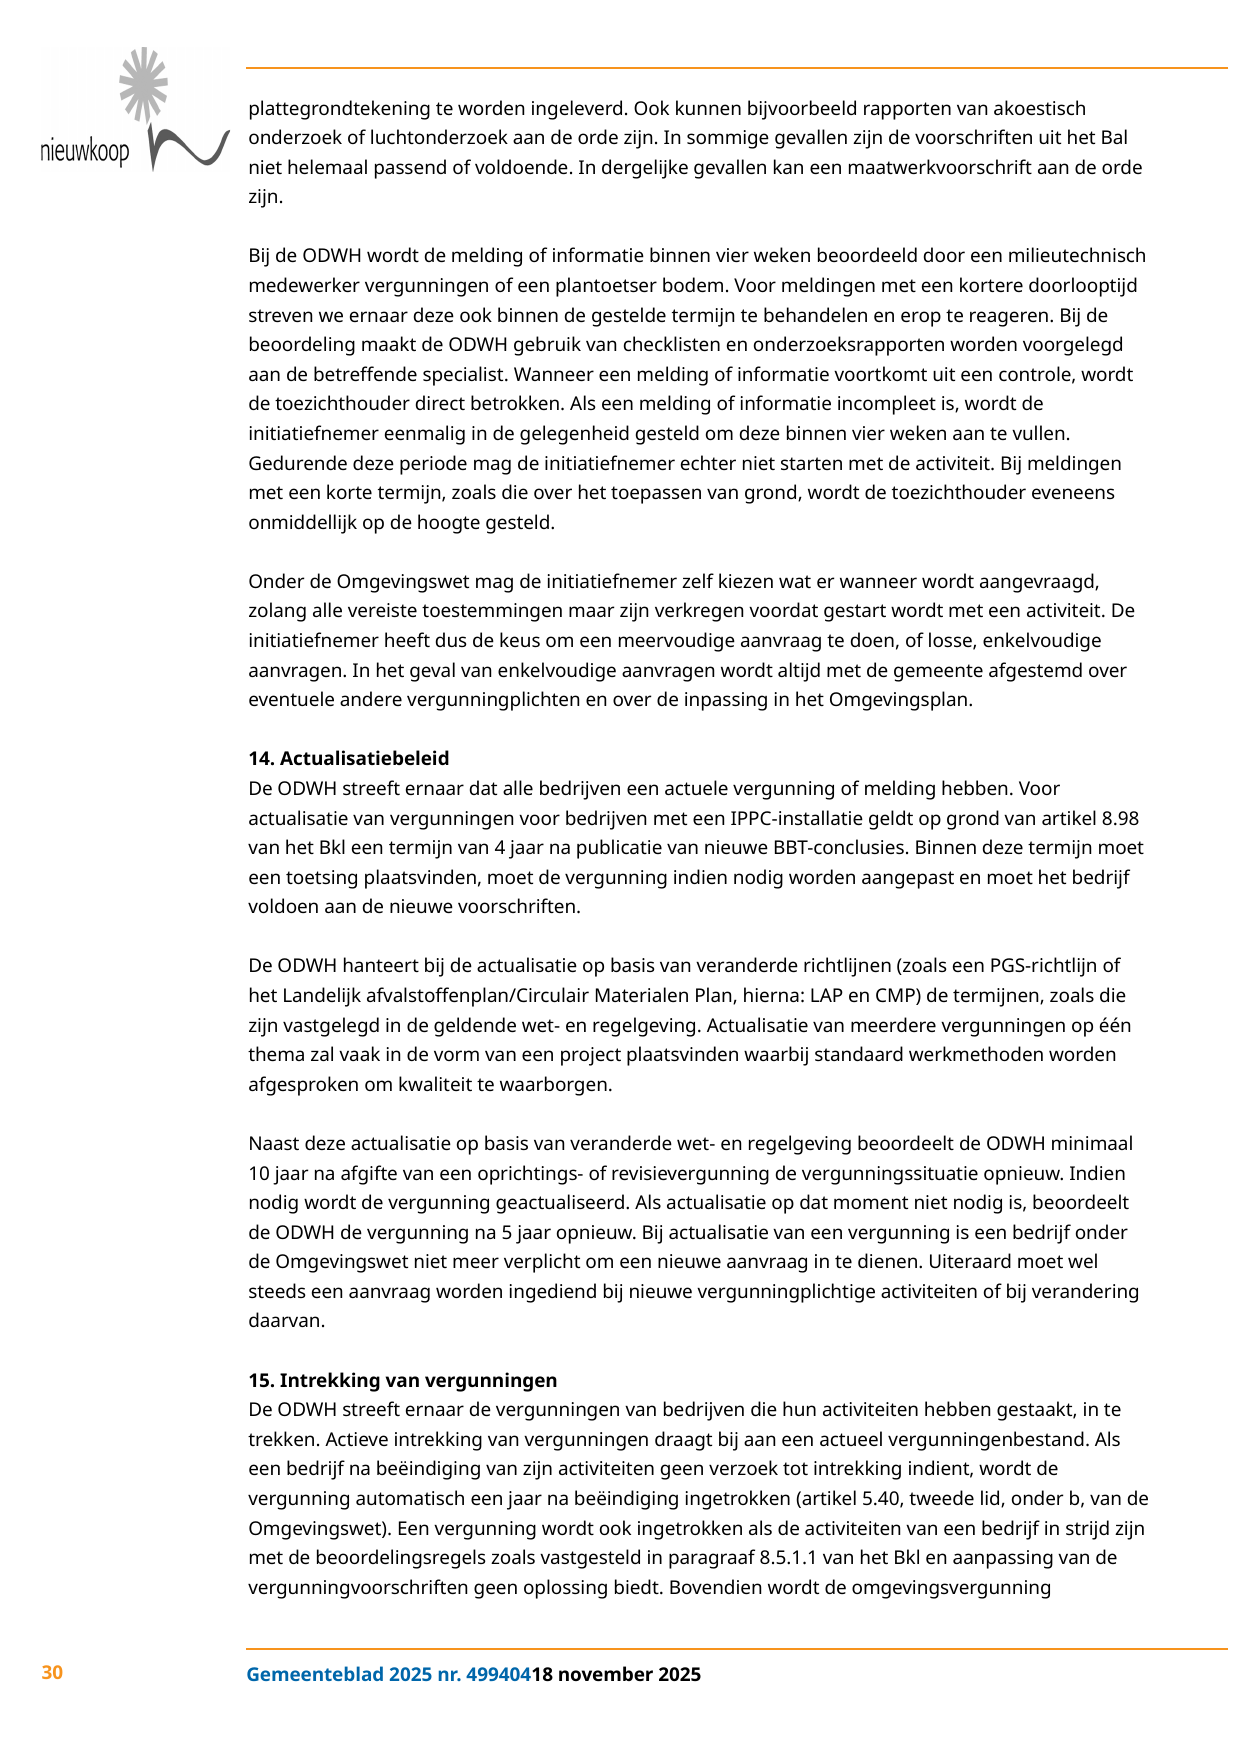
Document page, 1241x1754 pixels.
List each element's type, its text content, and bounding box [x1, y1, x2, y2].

text Bij de ODWH wordt de melding of informatie binnen vier weken beoordeeld door een milieutechnisch medewerker vergunningen of een plantoetser bodem. Voor meldingen met een kortere doorlooptijd streven we ernaar deze ook binnen de gestelde termijn te behandelen en erop te reageren. Bij de beoordeling maakt de ODWH gebruik van checklisten en onderzoeksrapporten worden voorgelegd aan de betreffende specialist. Wanneer een melding of informatie voortkomt uit een controle, wordt de toezichthouder direct betrokken. Als een melding of informatie incompleet is, wordt de initiatiefnemer eenmalig in de gelegenheid gesteld om deze binnen vier weken aan te vullen. Gedurende deze periode mag de initiatiefnemer echter niet starten met de activiteit. Bij meldingen met een korte termijn, zoals die over het toepassen van grond, wordt de toezichthouder eveneens onmiddellijk op de hoogte gesteld. [248, 243, 1152, 535]
text 14. Actualisatiebeleid [248, 746, 1152, 771]
text 15. Intrekking van vergunningen [248, 1367, 1152, 1393]
text De ODWH streeft ernaar dat alle bedrijven een actuele vergunning of melding hebben. Voor actualisatie van vergunningen voor bedrijven met een IPPC-installatie geldt op grond van artikel 8.98 van het Bkl een termijn van 4 jaar na publicatie van nieuwe BBT-conclusies. Binnen deze termijn moet een toetsing plaatsvinden, moet de vergunning indien nodig worden aangepast en moet het bedrijf voldoen aan de nieuwe voorschriften. [248, 775, 1152, 919]
picture [41, 47, 231, 172]
text Onder de Omgevingswet mag de initiatiefnemer zelf kiezen wat er wanneer wordt aangevraagd, zolang alle vereiste toestemmingen maar zijn verkregen voordat gestart wordt met een activiteit. De initiatiefnemer heeft dus de keus om een meervoudige aanvraag te doen, of losse, enkelvoudige aanvragen. In het geval van enkelvoudige aanvragen wordt altijd met de gemeente afgestemd over eventuele andere vergunningplichten en over de inpassing in het Omgevingsplan. [248, 568, 1152, 712]
text De ODWH hanteert bij de actualisatie op basis van veranderde richtlijnen (zoals een PGS-richtlijn of het Landelijk afvalstoffenplan/Circulair Materialen Plan, hierna: LAP en CMP) de termijnen, zoals die zijn vastgelegd in de geldende wet- en regelgeving. Actualisatie van meerdere vergunningen op één thema zal vaak in de vorm van een project plaatsvinden waarbij standaard werkmethoden worden afgesproken om kwaliteit te waarborgen. [248, 953, 1152, 1097]
text Naast deze actualisatie op basis van veranderde wet- en regelgeving beoordeelt de ODWH minimaal 10 jaar na afgifte van een oprichtings- of revisievergunning de vergunningssituatie opnieuw. Indien nodig wordt de vergunning geactualiseerd. Als actualisatie op dat moment niet nodig is, beoordeelt de ODWH de vergunning na 5 jaar opnieuw. Bij actualisatie van een vergunning is een bedrijf onder de Omgevingswet niet meer verplicht om een nieuwe aanvraag in te dienen. Uiteraard moet wel steeds een aanvraag worden ingediend bij nieuwe vergunningplichtige activiteiten of bij verandering daarvan. [248, 1130, 1152, 1333]
text plattegrondtekening te worden ingeleverd. Ook kunnen bijvoorbeeld rapporten van akoestisch onderzoek of luchtonderzoek aan de orde zijn. In sommige gevallen zijn de voorschriften uit het Bal niet helemaal passend of voldoende. In dergelijke gevallen kan een maatwerkvoorschrift aan de orde zijn. [248, 95, 1152, 209]
text De ODWH streeft ernaar de vergunningen van bedrijven die hun activiteiten hebben gestaakt, in te trekken. Actieve intrekking van vergunningen draagt bij aan een actueel vergunningenbestand. Als een bedrijf na beëindiging van zijn activiteiten geen verzoek tot intrekking indient, wordt de vergunning automatisch een jaar na beëindiging ingetrokken (artikel 5.40, tweede lid, onder b, van de Omgevingswet). Een vergunning wordt ook ingetrokken als de activiteiten van een bedrijf in strijd zijn met de beoordelingsregels zoals vastgesteld in paragraaf 8.5.1.1 van het Bkl en aanpassing van de vergunningvoorschriften geen oplossing biedt. Bovendien wordt de omgevingsvergunning [248, 1396, 1152, 1600]
